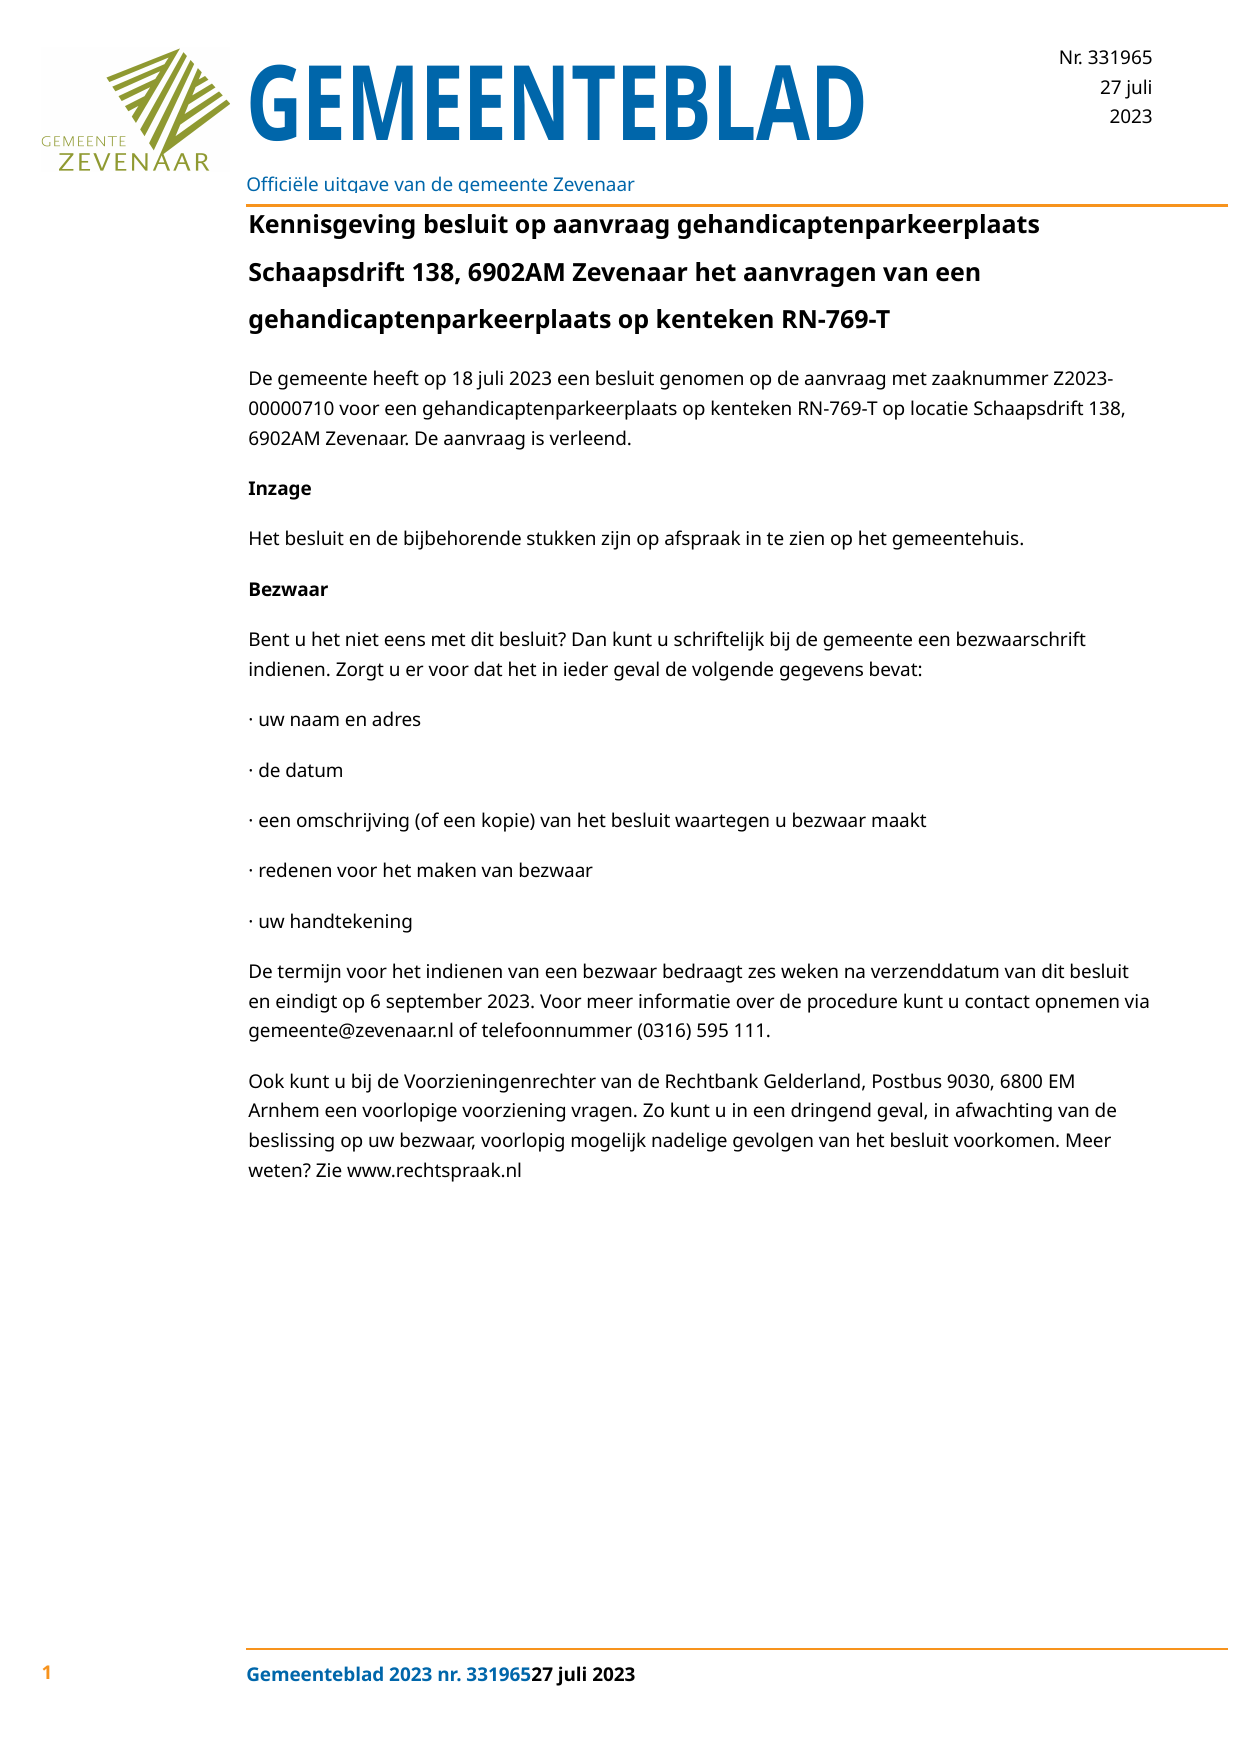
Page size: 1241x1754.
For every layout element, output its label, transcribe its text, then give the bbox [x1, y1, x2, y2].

picture [41, 47, 231, 172]
text De termijn voor het indienen van een bezwaar bedraagt zes weken na verzenddatum van dit besluit en eindigt op 6 september 2023. Voor meer informatie over de procedure kunt u contact opnemen via gemeente@zevenaar.nl of telefoonnummer (0316) 595 111. [248, 958, 1152, 1043]
text Bezwaar [248, 576, 1152, 602]
text Kennisgeving besluit op aanvraag gehandicaptenparkeerplaats Schaapsdrift 138, 6902AM Zevenaar het aanvragen van een gehandicaptenparkeerplaats op kenteken RN-769-T [248, 207, 1152, 336]
text · redenen voor het maken van bezwaar [248, 858, 1152, 883]
text Ook kunt u bij de Voorzieningenrechter van de Rechtbank Gelderland, Postbus 9030, 6800 EM Arnhem een voorlopige voorziening vragen. Zo kunt u in een dringend geval, in afwachting van de beslissing op uw bezwaar, voorlopig mogelijk nadelige gevolgen van het besluit voorkomen. Meer weten? Zie www.rechtspraak.nl [248, 1068, 1152, 1182]
text De gemeente heeft op 18 juli 2023 een besluit genomen op de aanvraag met zaaknummer Z2023-00000710 voor een gehandicaptenparkeerplaats op kenteken RN-769-T op locatie Schaapsdrift 138, 6902AM Zevenaar. De aanvraag is verleend. [248, 366, 1152, 450]
text Bent u het niet eens met dit besluit? Dan kunt u schriftelijk bij de gemeente een bezwaarschrift indienen. Zorgt u er voor dat het in ieder geval de volgende gegevens bevat: [248, 626, 1152, 682]
text · uw naam en adres [248, 706, 1152, 732]
text · uw handtekening [248, 908, 1152, 934]
text Het besluit en de bijbehorende stukken zijn op afspraak in te zien op het gemeentehuis. [248, 526, 1152, 551]
text · de datum [248, 757, 1152, 782]
text Inzage [248, 475, 1152, 501]
text · een omschrijving (of een kopie) van het besluit waartegen u bezwaar maakt [248, 807, 1152, 833]
